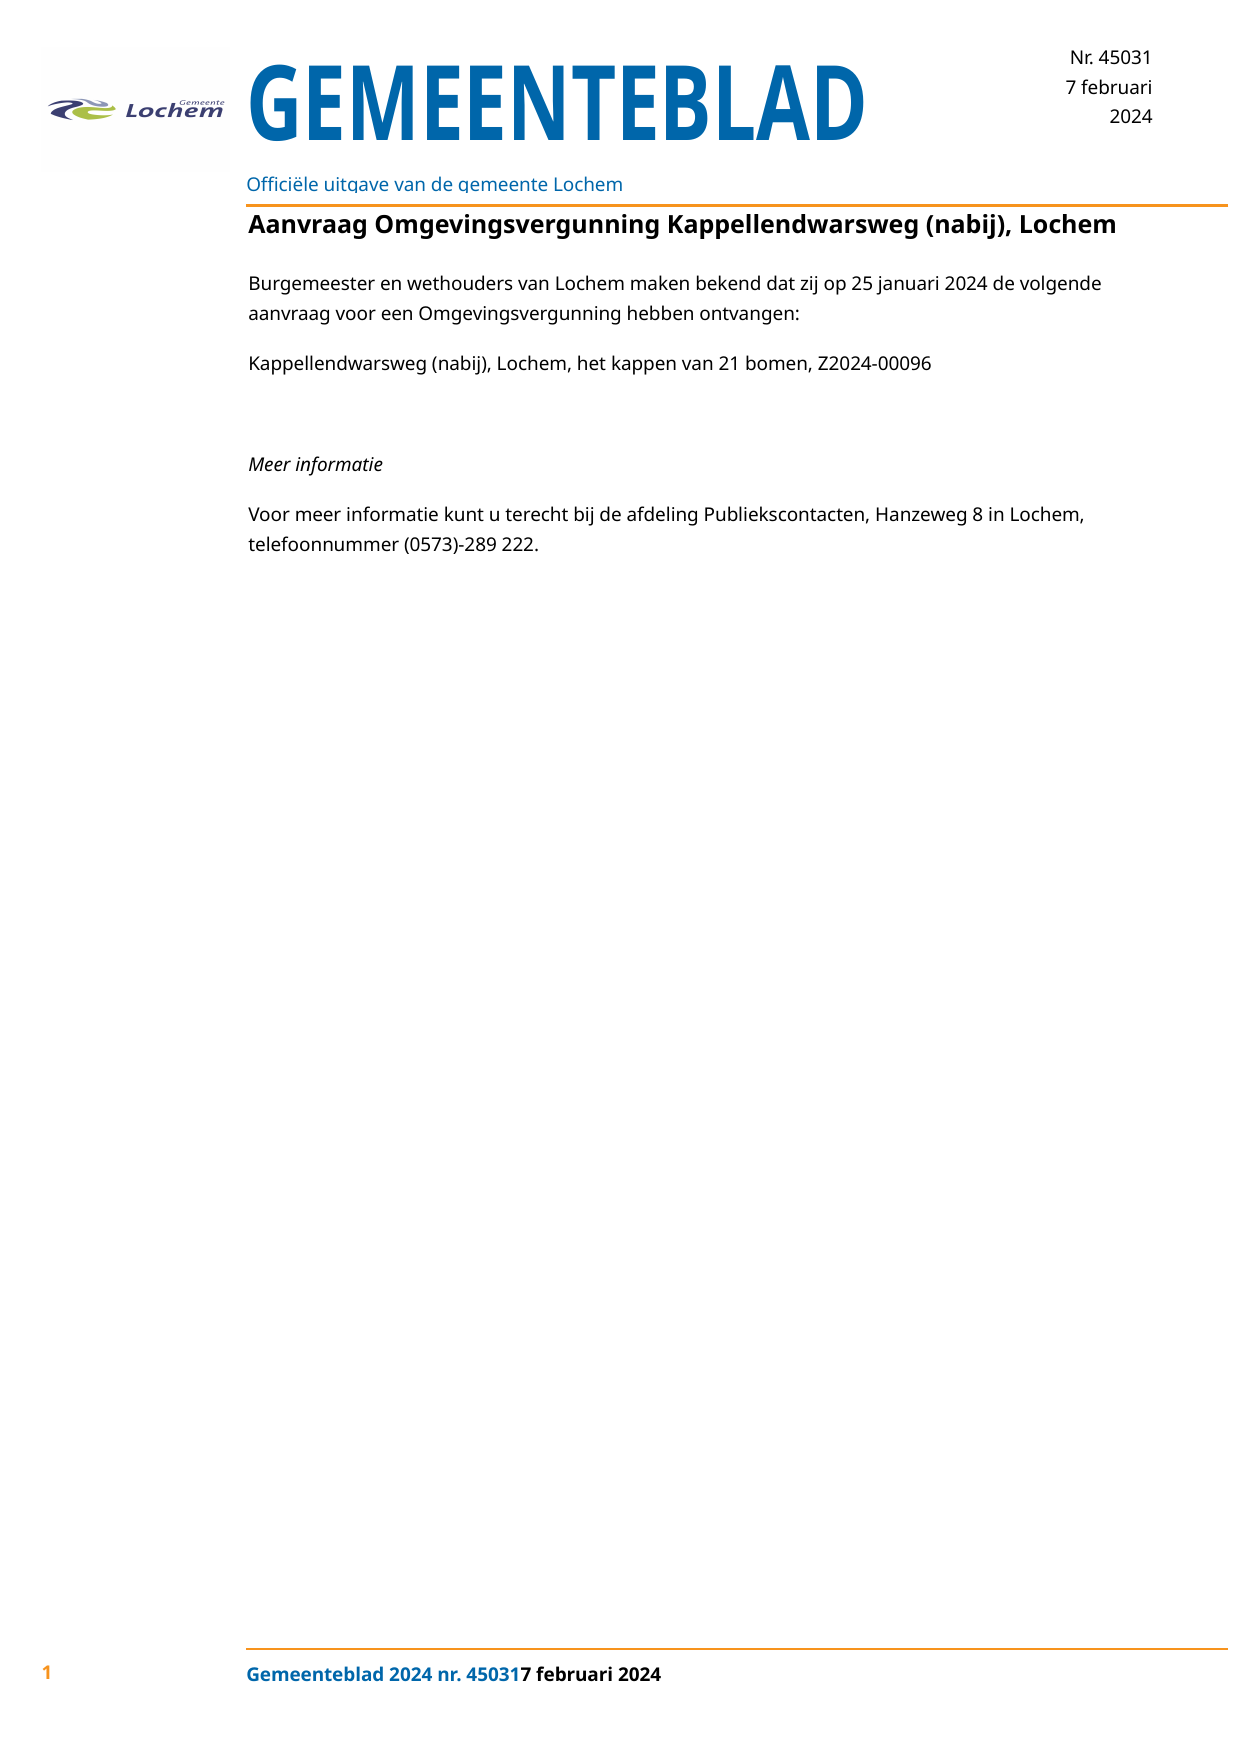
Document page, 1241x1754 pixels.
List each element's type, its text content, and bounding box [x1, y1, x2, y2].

text Aanvraag Omgevingsvergunning Kappellendwarsweg (nabij), Lochem [248, 207, 1152, 241]
text Voor meer informatie kunt u terecht bij de afdeling Publiekscontacten, Hanzeweg 8 in Lochem, telefoonnummer (0573)-289 222. [248, 502, 1152, 557]
text Kappellendwarsweg (nabij), Lochem, het kappen van 21 bomen, Z2024-00096 [248, 350, 1152, 376]
picture [41, 47, 231, 172]
text Meer informatie [248, 451, 1152, 477]
text Burgemeester en wethouders van Lochem maken bekend dat zij op 25 januari 2024 de volgende aanvraag voor een Omgevingsvergunning hebben ontvangen: [248, 270, 1152, 326]
